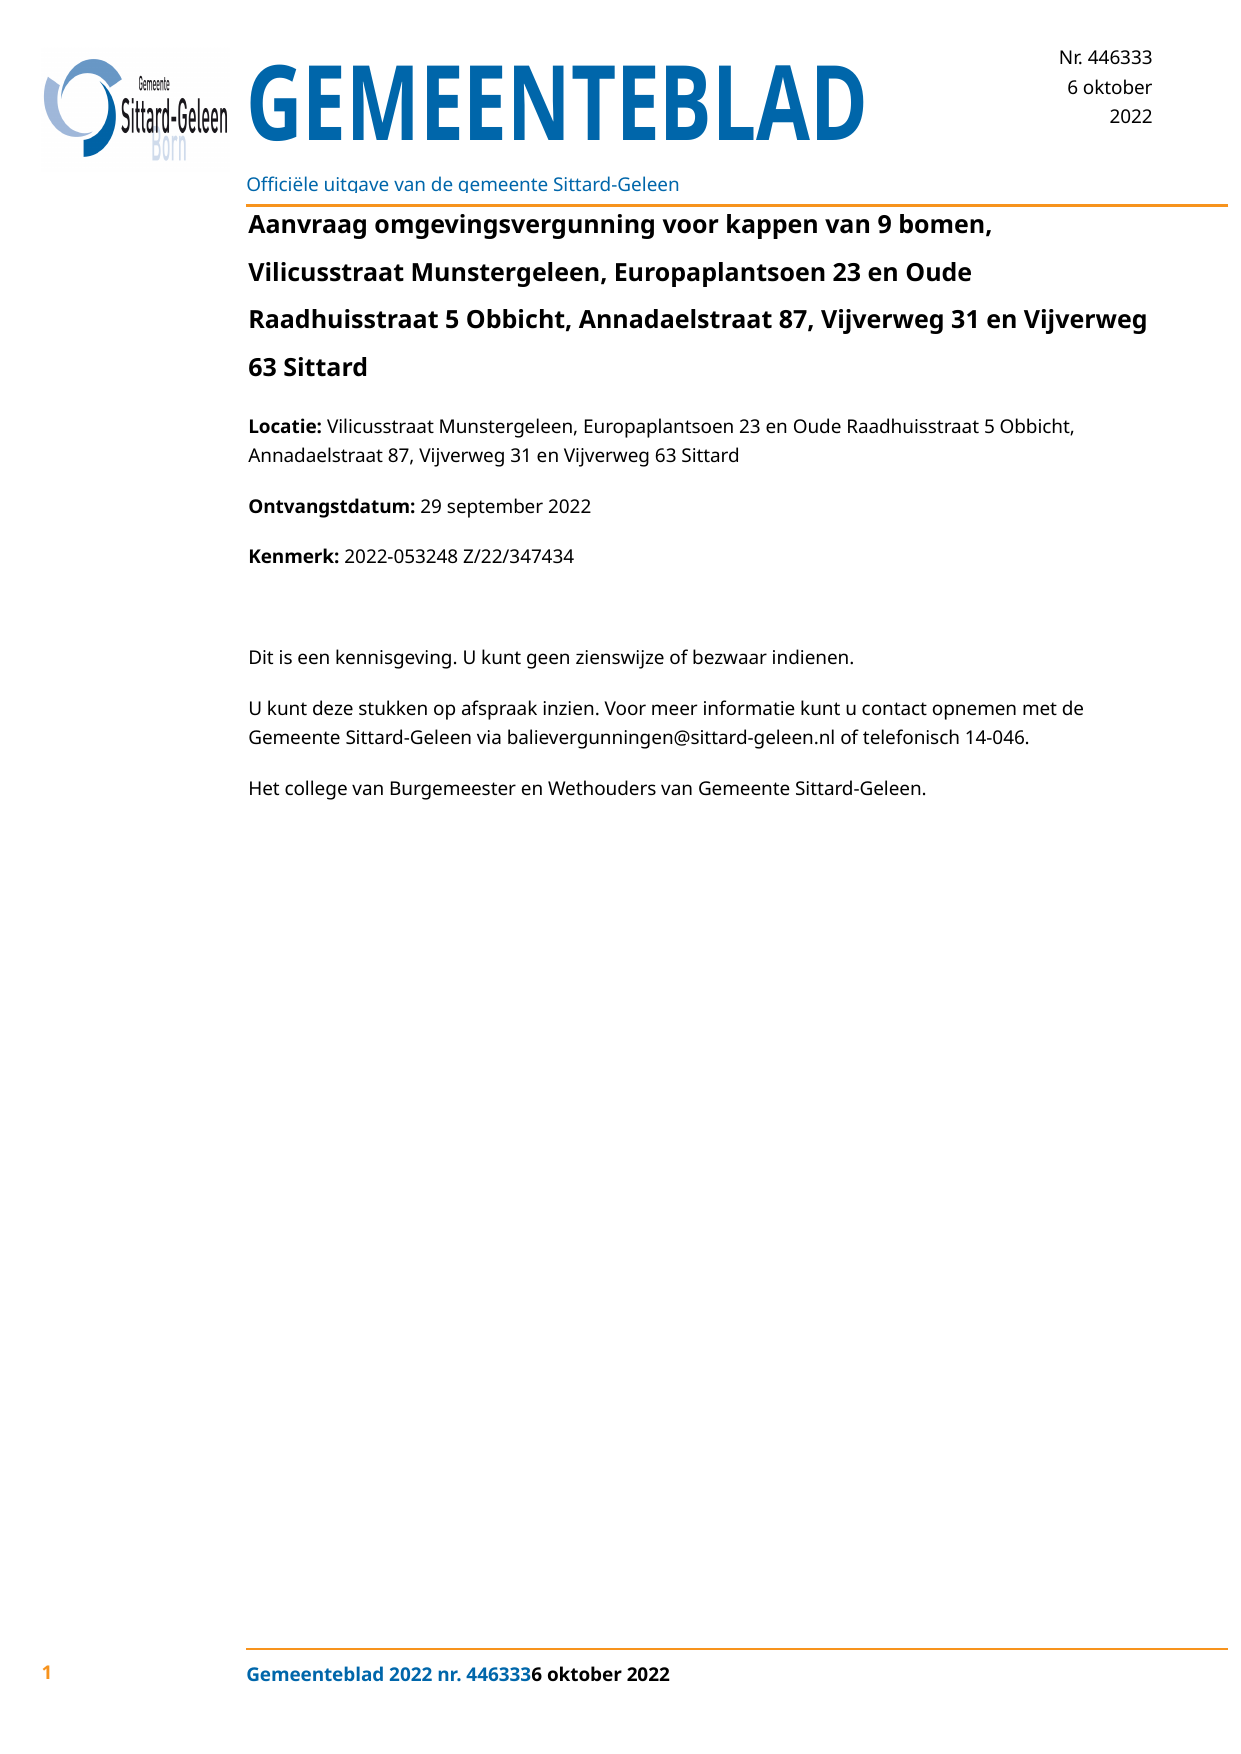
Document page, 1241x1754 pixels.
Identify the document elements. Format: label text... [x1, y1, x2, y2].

text Kenmerk: 2022-053248 Z/22/347434 [248, 543, 1152, 569]
text U kunt deze stukken op afspraak inzien. Voor meer informatie kunt u contact opnemen met de Gemeente Sittard-Geleen via balievergunningen@sittard-geleen.nl of telefonisch 14-046. [248, 695, 1152, 750]
text Het college van Burgemeester en Wethouders van Gemeente Sittard-Geleen. [248, 775, 1152, 801]
picture [41, 47, 231, 172]
text Ontvangstdatum: 29 september 2022 [248, 493, 1152, 519]
text Locatie: Vilicusstraat Munstergeleen, Europaplantsoen 23 en Oude Raadhuisstraat 5 Obbicht, Annadaelstraat 87, Vijverweg 31 en Vijverweg 63 Sittard [248, 413, 1152, 468]
text Dit is een kennisgeving. U kunt geen zienswijze of bezwaar indienen. [248, 644, 1152, 670]
text Aanvraag omgevingsvergunning voor kappen van 9 bomen, Vilicusstraat Munstergeleen, Europaplantsoen 23 en Oude Raadhuisstraat 5 Obbicht, Annadaelstraat 87, Vijverweg 31 en Vijverweg 63 Sittard [248, 207, 1152, 384]
